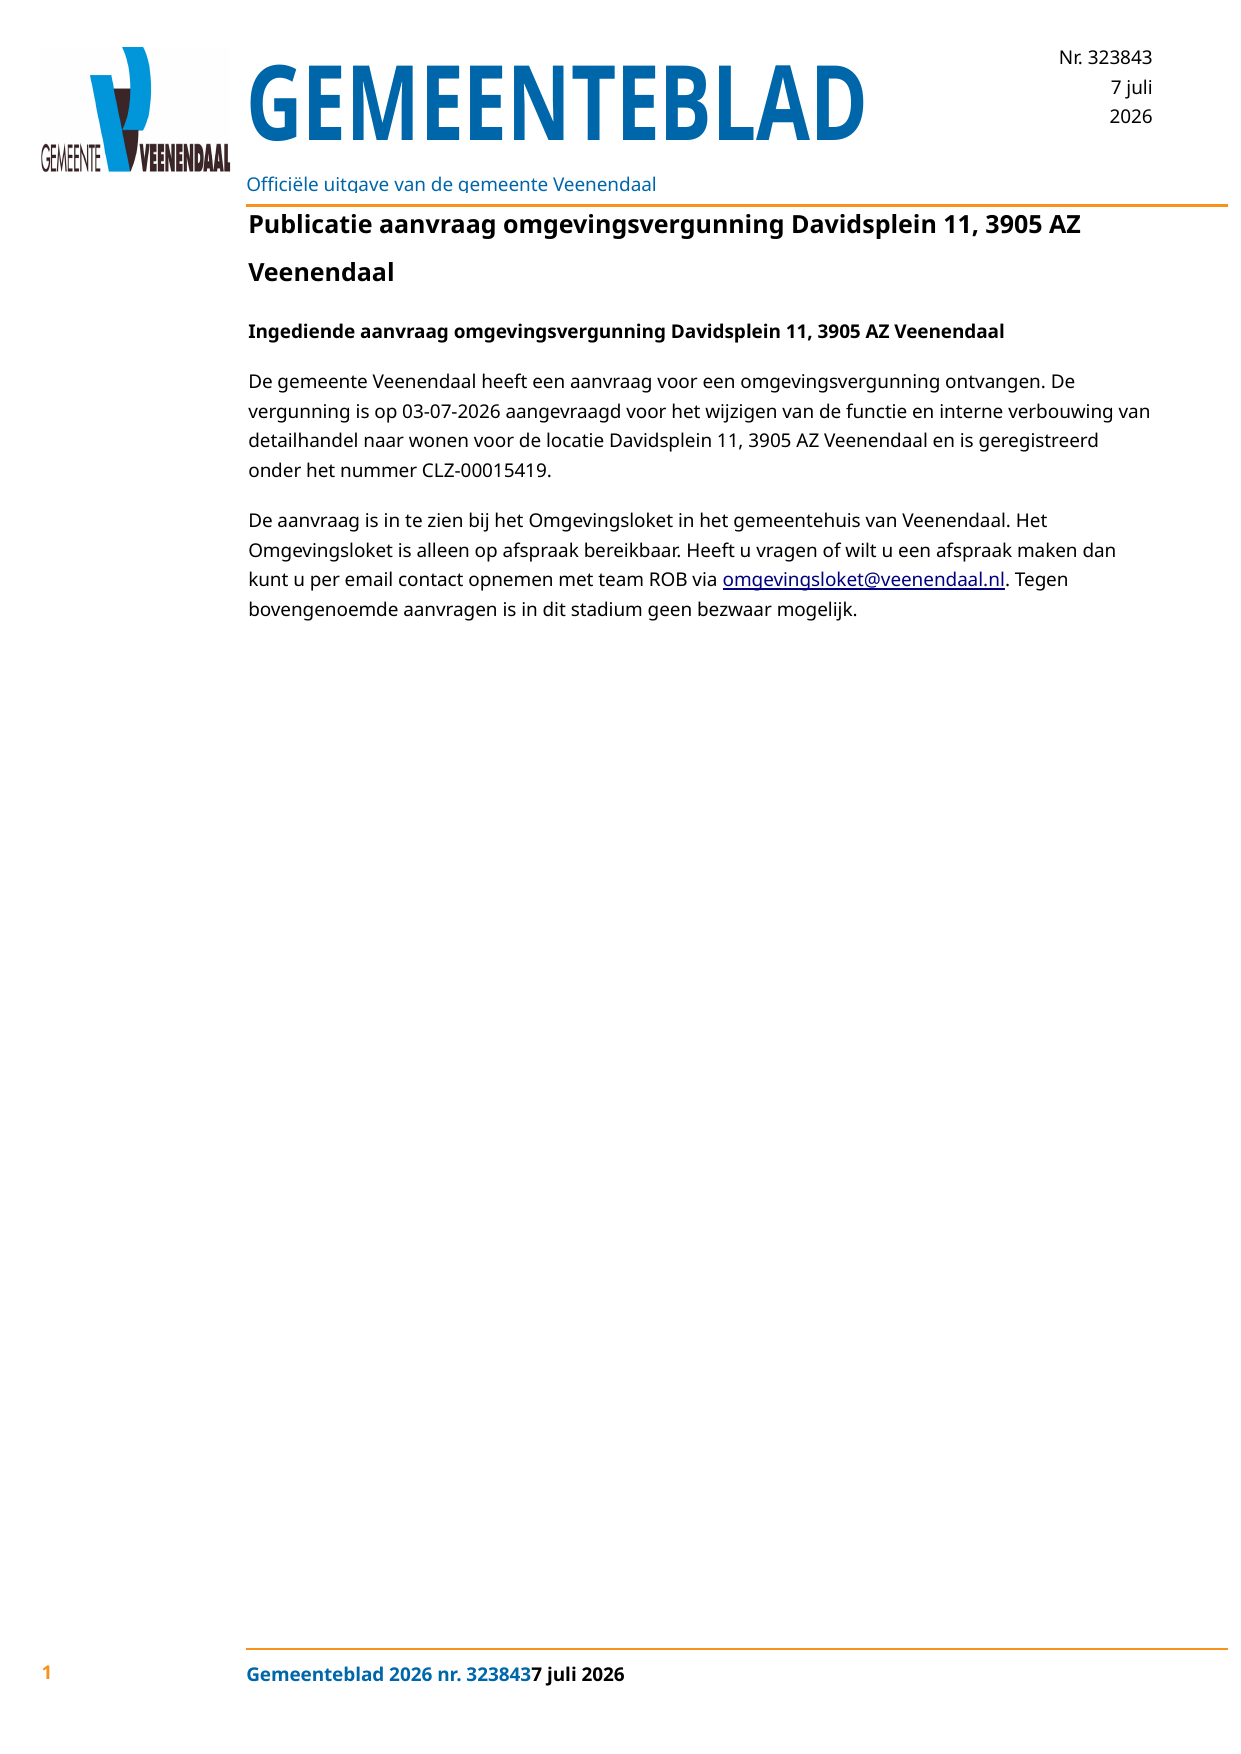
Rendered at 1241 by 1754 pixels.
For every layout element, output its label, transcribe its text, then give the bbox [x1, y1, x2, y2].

picture [41, 47, 130, 172]
text Publicatie aanvraag omgevingsvergunning Davidsplein 11, 3905 AZ Veenendaal [248, 207, 1152, 288]
text De gemeente Veenendaal heeft een aanvraag voor een omgevingsvergunning ontvangen. De vergunning is op 03-07-2026 aangevraagd voor het wijzigen van de functie en interne verbouwing van detailhandel naar wonen voor de locatie Davidsplein 11, 3905 AZ Veenendaal en is geregistreerd onder het nummer CLZ-00015419. [248, 368, 1152, 483]
text Ingediende aanvraag omgevingsvergunning Davidsplein 11, 3905 AZ Veenendaal [248, 318, 1152, 344]
picture [123, 47, 231, 172]
text De aanvraag is in te zien bij het Omgevingsloket in het gemeentehuis van Veenendaal. Het Omgevingsloket is alleen op afspraak bereikbaar. Heeft u vragen of wilt u een afspraak maken dan kunt u per email contact opnemen met team ROB via omgevingsloket@veenendaal.nl. Tegen bovengenoemde aanvragen is in dit stadium geen bezwaar mogelijk. [248, 507, 1152, 622]
